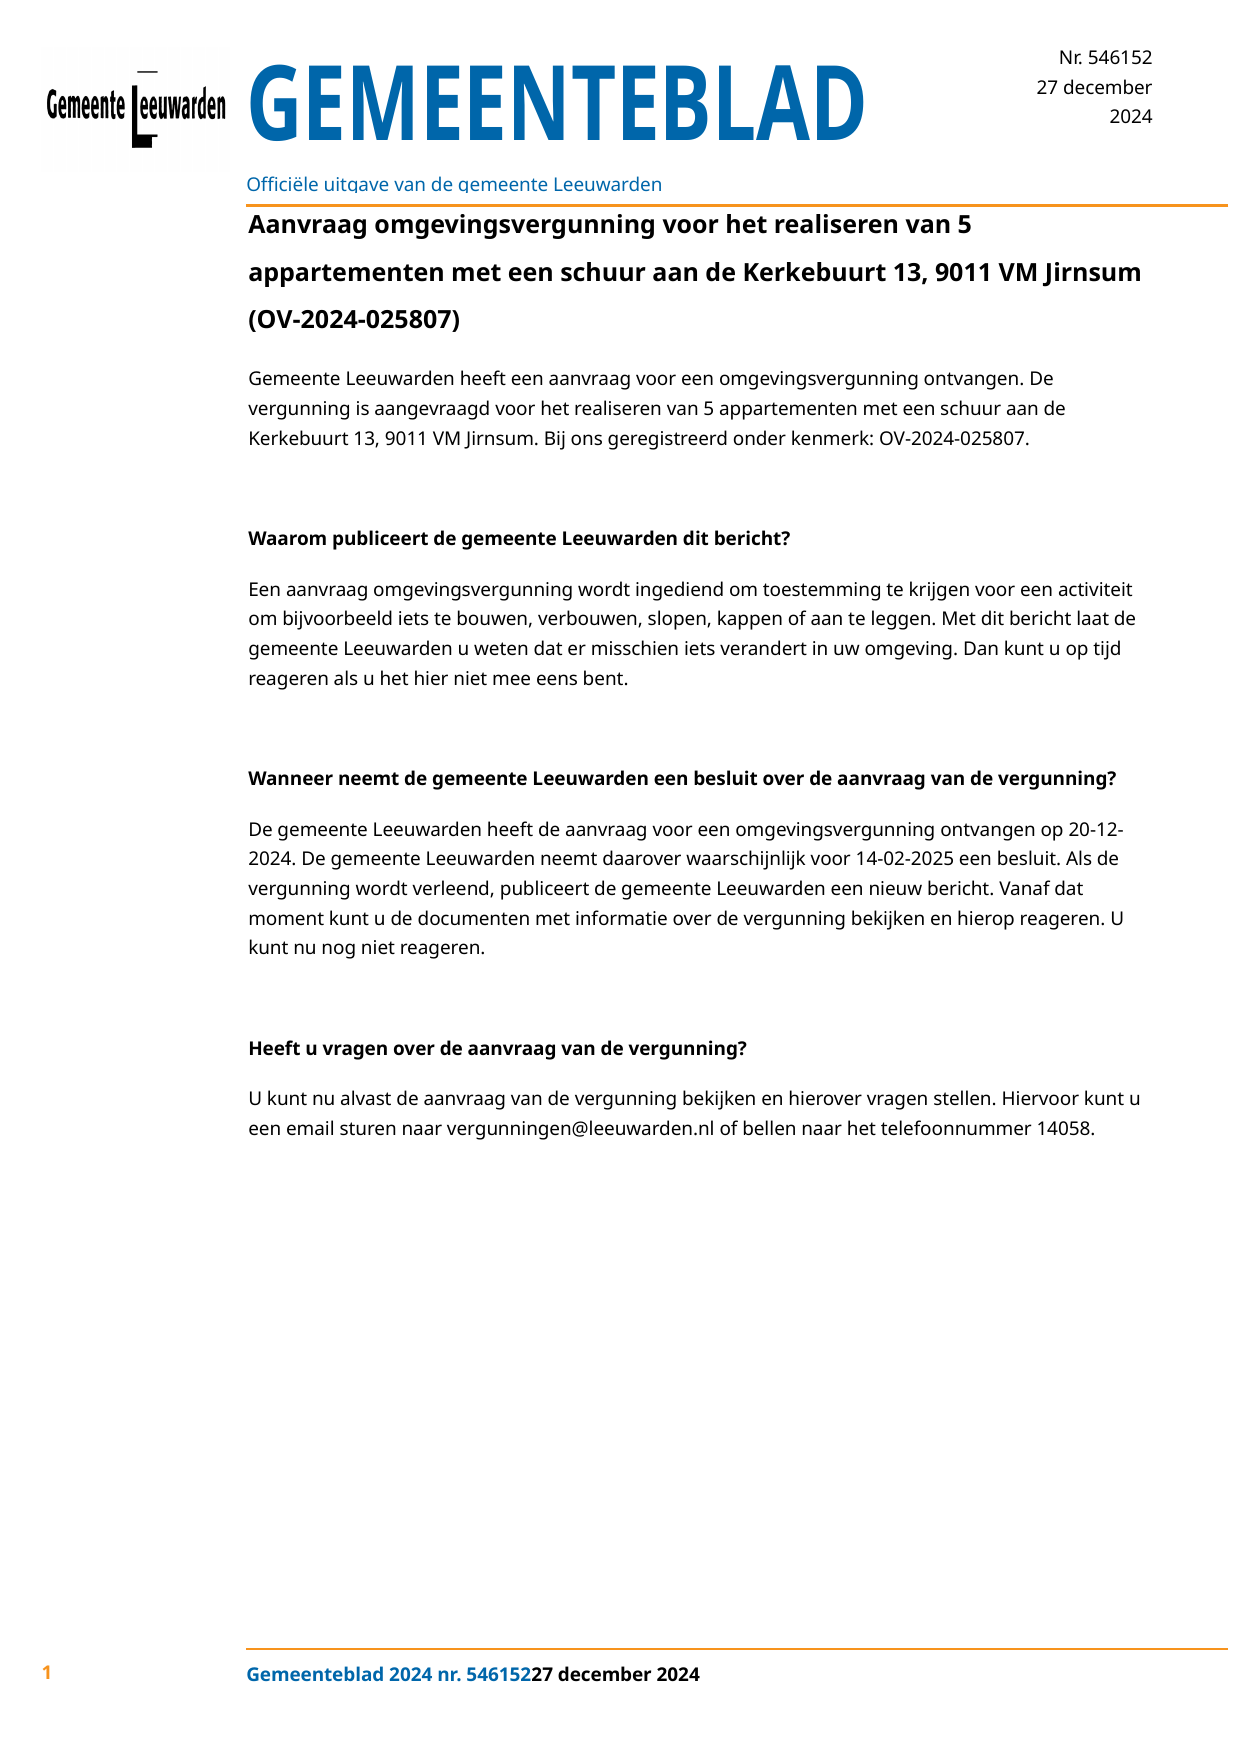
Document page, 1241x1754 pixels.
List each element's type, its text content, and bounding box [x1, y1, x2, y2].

text Een aanvraag omgevingsvergunning wordt ingediend om toestemming te krijgen voor een activiteit om bijvoorbeeld iets te bouwen, verbouwen, slopen, kappen of aan te leggen. Met dit bericht laat de gemeente Leeuwarden u weten dat er misschien iets verandert in uw omgeving. Dan kunt u op tijd reageren als u het hier niet mee eens bent. [248, 576, 1152, 690]
text U kunt nu alvast de aanvraag van de vergunning bekijken en hierover vragen stellen. Hiervoor kunt u een email sturen naar vergunningen@leeuwarden.nl of bellen naar het telefoonnummer 14058. [248, 1086, 1152, 1141]
text Aanvraag omgevingsvergunning voor het realiseren van 5 appartementen met een schuur aan de Kerkebuurt 13, 9011 VM Jirnsum (OV-2024-025807) [248, 207, 1152, 336]
text Wanneer neemt de gemeente Leeuwarden een besluit over de aanvraag van de vergunning? [248, 766, 1152, 791]
text Gemeente Leeuwarden heeft een aanvraag voor een omgevingsvergunning ontvangen. De vergunning is aangevraagd voor het realiseren van 5 appartementen met een schuur aan de Kerkebuurt 13, 9011 VM Jirnsum. Bij ons geregistreerd onder kenmerk: OV-2024-025807. [248, 366, 1152, 450]
picture [41, 47, 231, 172]
text Waarom publiceert de gemeente Leeuwarden dit bericht? [248, 526, 1152, 551]
text Heeft u vragen over de aanvraag van de vergunning? [248, 1035, 1152, 1061]
text De gemeente Leeuwarden heeft de aanvraag voor een omgevingsvergunning ontvangen op 20-12-2024. De gemeente Leeuwarden neemt daarover waarschijnlijk voor 14-02-2025 een besluit. Als de vergunning wordt verleend, publiceert de gemeente Leeuwarden een nieuw bericht. Vanaf dat moment kunt u de documenten met informatie over de vergunning bekijken en hierop reageren. U kunt nu nog niet reageren. [248, 816, 1152, 960]
